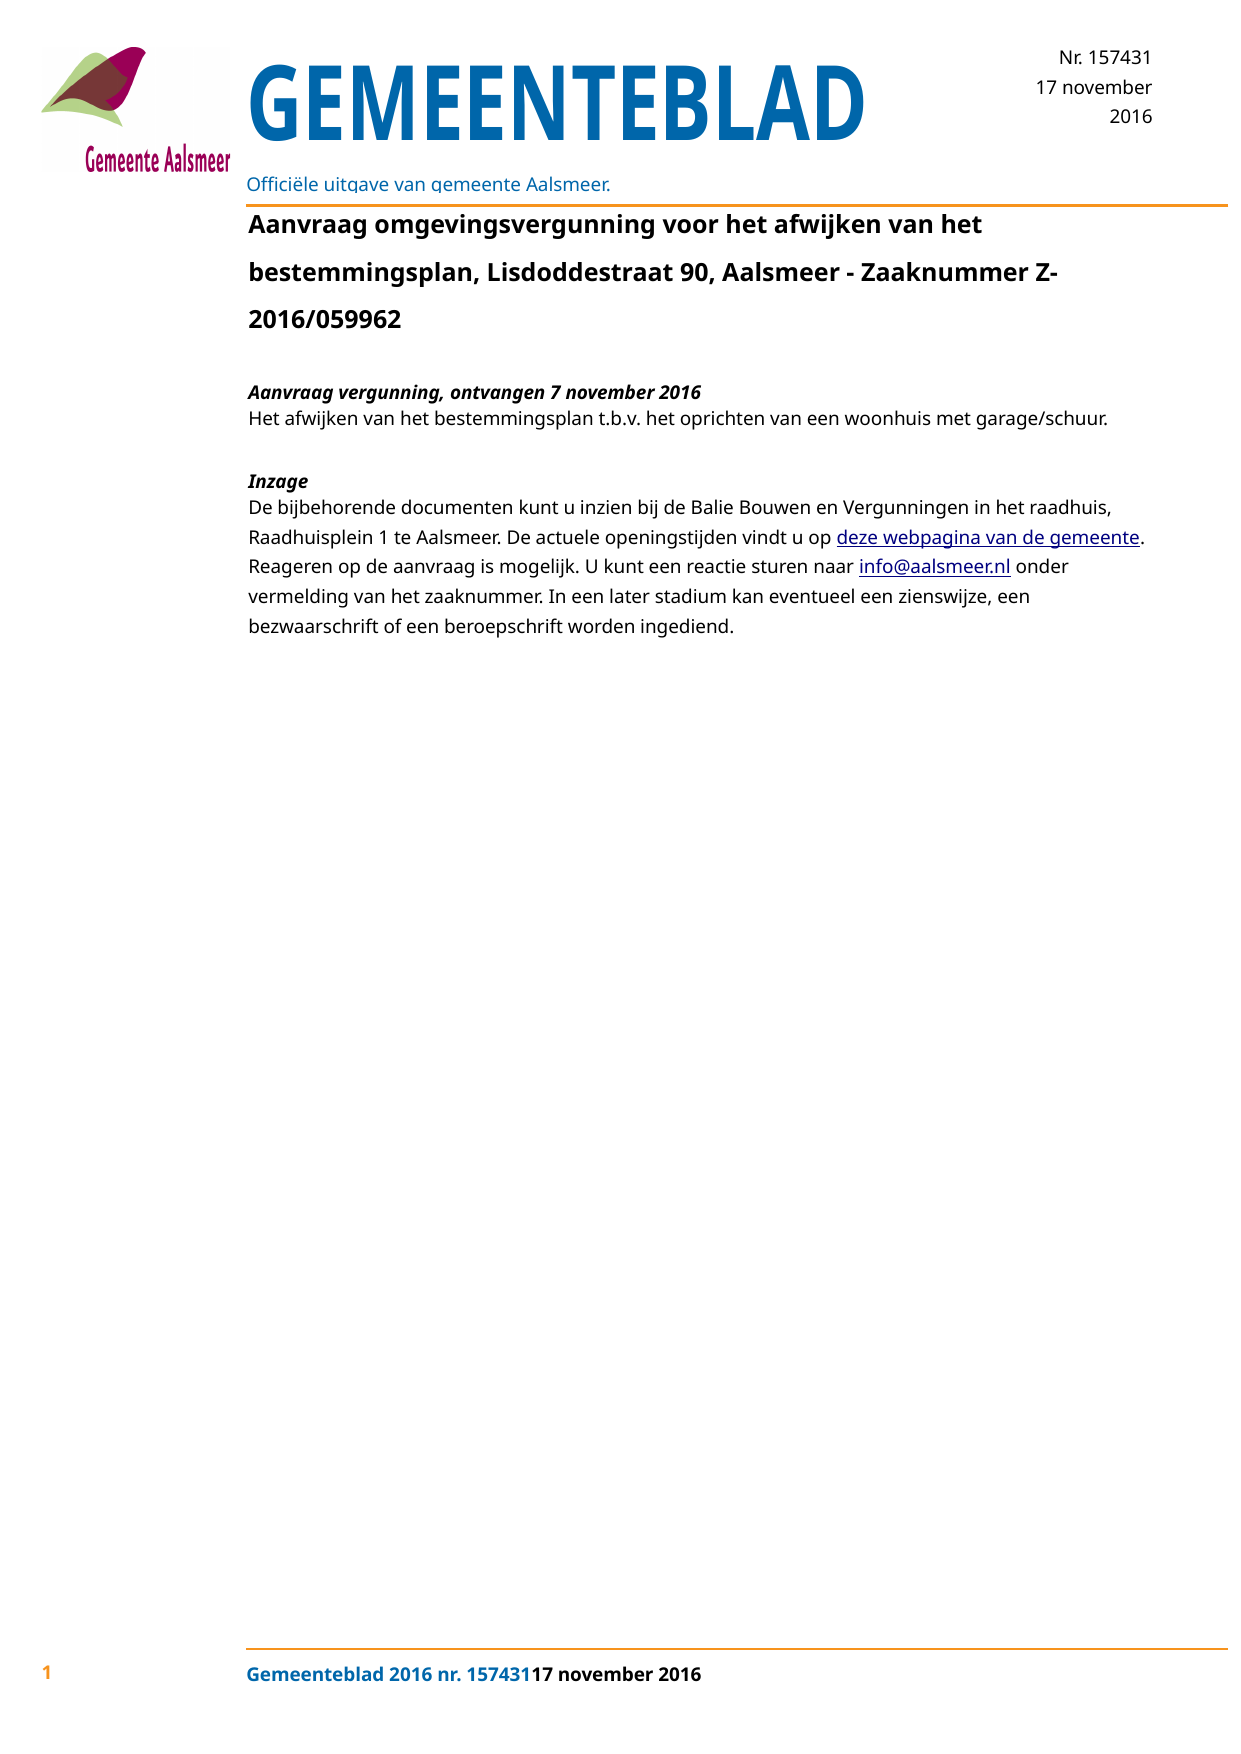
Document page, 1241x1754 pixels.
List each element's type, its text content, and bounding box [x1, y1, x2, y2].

picture [41, 47, 231, 172]
text Aanvraag omgevingsvergunning voor het afwijken van het bestemmingsplan, Lisdoddestraat 90, Aalsmeer - Zaaknummer Z-2016/059962 [248, 207, 1152, 336]
text De bijbehorende documenten kunt u inzien bij de Balie Bouwen en Vergunningen in het raadhuis, Raadhuisplein 1 te Aalsmeer. De actuele openingstijden vindt u op deze webpagina van de gemeente. Reageren op de aanvraag is mogelijk. U kunt een reactie sturen naar info@aalsmeer.nl onder vermelding van het zaaknummer. In een later stadium kan eventueel een zienswijze, een bezwaarschrift of een beroepschrift worden ingediend. [248, 494, 1152, 638]
text Inzage [248, 469, 1152, 494]
text Aanvraag vergunning, ontvangen 7 november 2016 [248, 379, 1152, 405]
text Het afwijken van het bestemmingsplan t.b.v. het oprichten van een woonhuis met garage/schuur. [248, 405, 1152, 431]
text ​ [248, 663, 1152, 689]
